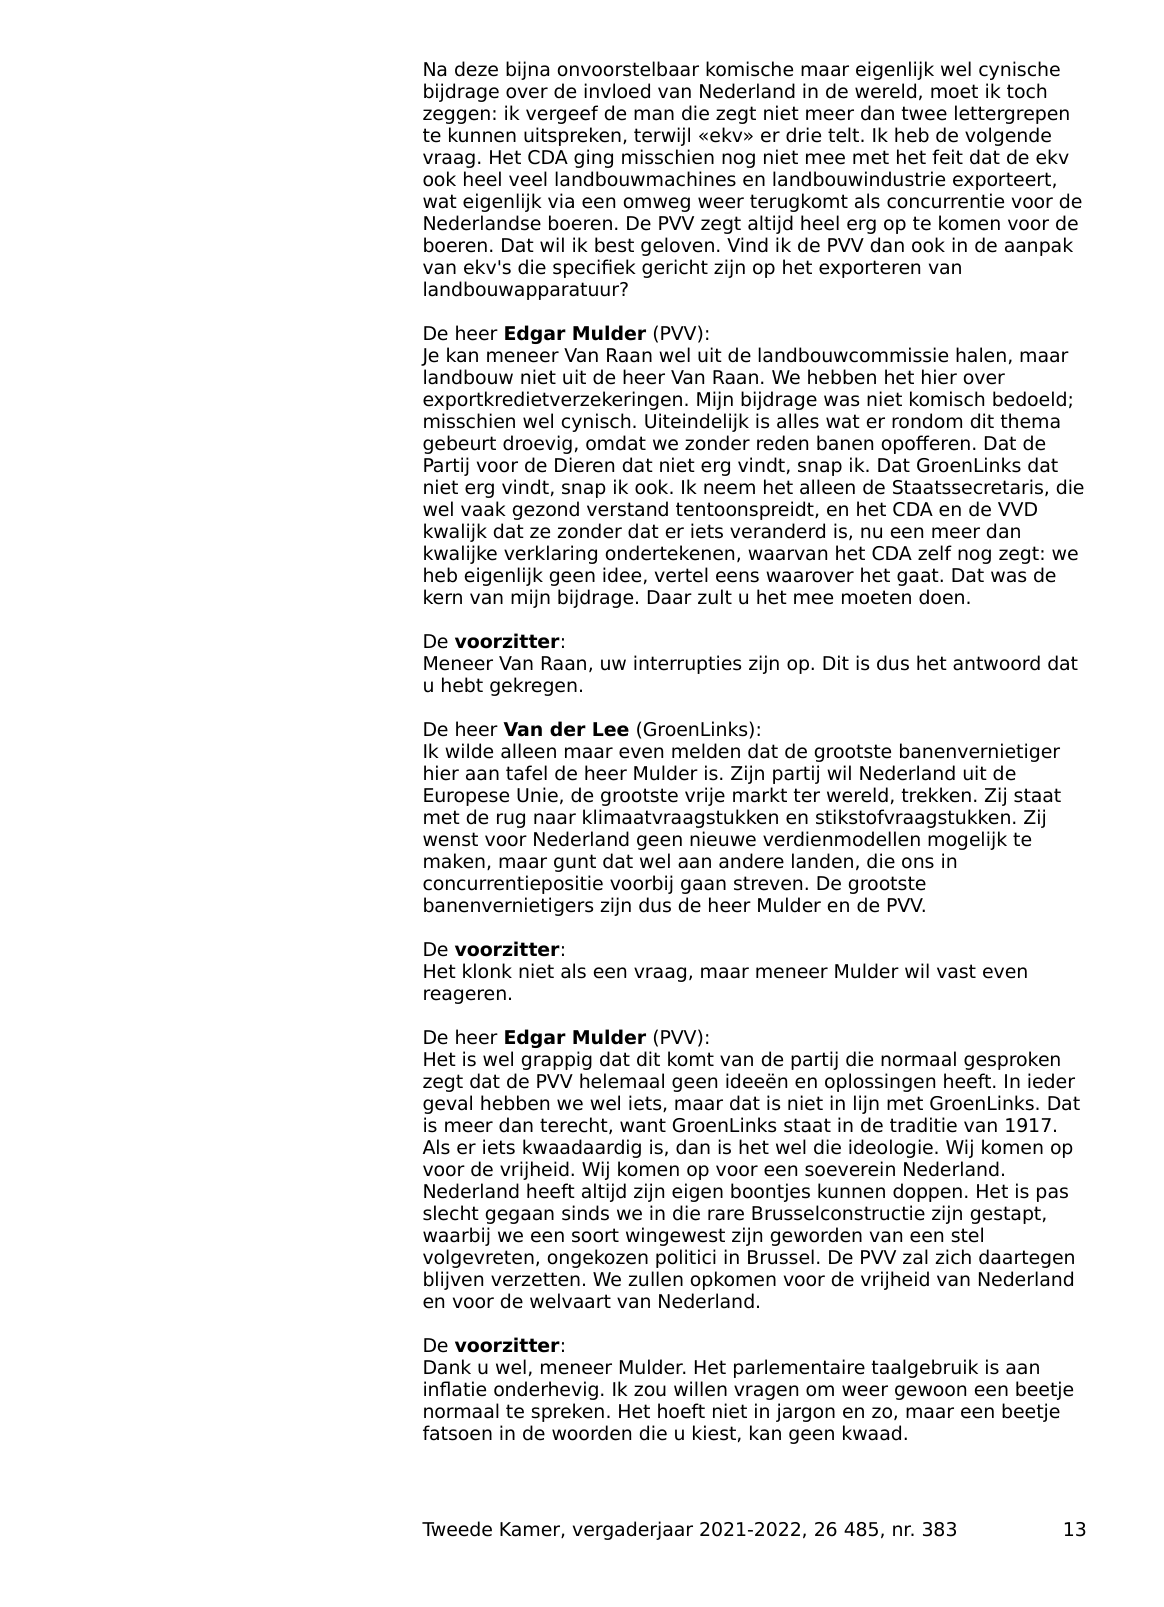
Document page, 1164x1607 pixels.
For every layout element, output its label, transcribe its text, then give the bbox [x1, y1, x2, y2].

text Na deze bijna onvoorstelbaar komische maar eigenlijk wel cynische bijdrage over de invloed van Nederland in de wereld, moet ik toch zeggen: ik vergeef de man die zegt niet meer dan twee lettergrepen te kunnen uitspreken, terwijl «ekv» er drie telt. Ik heb de volgende vraag. Het CDA ging misschien nog niet mee met het feit dat de ekv ook heel veel landbouwmachines en landbouwindustrie exporteert, wat eigenlijk via een omweg weer terugkomt als concurrentie voor de Nederlandse boeren. De PVV zegt altijd heel erg op te komen voor de boeren. Dat wil ik best geloven. Vind ik de PVV dan ook in de aanpak van ekv's die specifiek gericht zijn op het exporteren van landbouwapparatuur? [422, 59, 1087, 301]
text Het is wel grappig dat dit komt van de partij die normaal gesproken zegt dat de PVV helemaal geen ideeën en oplossingen heeft. In ieder geval hebben we wel iets, maar dat is niet in lijn met GroenLinks. Dat is meer dan terecht, want GroenLinks staat in de traditie van 1917. Als er iets kwaadaardig is, dan is het wel die ideologie. Wij komen op voor de vrijheid. Wij komen op voor een soeverein Nederland. Nederland heeft altijd zijn eigen boontjes kunnen doppen. Het is pas slecht gegaan sinds we in die rare Brusselconstructie zijn gestapt, waarbij we een soort wingewest zijn geworden van een stel volgevreten, ongekozen politici in Brussel. De PVV zal zich daartegen blijven verzetten. We zullen opkomen voor de vrijheid van Nederland en voor de welvaart van Nederland. [422, 1049, 1087, 1313]
text Je kan meneer Van Raan wel uit de landbouwcommissie halen, maar landbouw niet uit de heer Van Raan. We hebben het hier over exportkredietverzekeringen. Mijn bijdrage was niet komisch bedoeld; misschien wel cynisch. Uiteindelijk is alles wat er rondom dit thema gebeurt droevig, omdat we zonder reden banen opofferen. Dat de Partij voor de Dieren dat niet erg vindt, snap ik. Dat GroenLinks dat niet erg vindt, snap ik ook. Ik neem het alleen de Staatssecretaris, die wel vaak gezond verstand tentoonspreidt, en het CDA en de VVD kwalijk dat ze zonder dat er iets veranderd is, nu een meer dan kwalijke verklaring ondertekenen, waarvan het CDA zelf nog zegt: we heb eigenlijk geen idee, vertel eens waarover het gaat. Dat was de kern van mijn bijdrage. Daar zult u het mee moeten doen. [422, 345, 1087, 609]
text Dank u wel, meneer Mulder. Het parlementaire taalgebruik is aan inflatie onderhevig. Ik zou willen vragen om weer gewoon een beetje normaal te spreken. Het hoeft niet in jargon en zo, maar een beetje fatsoen in de woorden die u kiest, kan geen kwaad. [422, 1357, 1087, 1445]
text De heer Edgar Mulder (PVV): [422, 323, 1087, 345]
text Ik wilde alleen maar even melden dat de grootste banenvernietiger hier aan tafel de heer Mulder is. Zijn partij wil Nederland uit de Europese Unie, de grootste vrije markt ter wereld, trekken. Zij staat met de rug naar klimaatvraagstukken en stikstofvraagstukken. Zij wenst voor Nederland geen nieuwe verdienmodellen mogelijk te maken, maar gunt dat wel aan andere landen, die ons in concurrentiepositie voorbij gaan streven. De grootste banenvernietigers zijn dus de heer Mulder en de PVV. [422, 741, 1087, 917]
text Het klonk niet als een vraag, maar meneer Mulder wil vast even reageren. [422, 961, 1087, 1005]
text Meneer Van Raan, uw interrupties zijn op. Dit is dus het antwoord dat u hebt gekregen. [422, 653, 1087, 697]
text De heer Edgar Mulder (PVV): [422, 1027, 1087, 1049]
text De heer Van der Lee (GroenLinks): [422, 719, 1087, 741]
text De voorzitter: [422, 939, 1087, 961]
text De voorzitter: [422, 631, 1087, 653]
text De voorzitter: [422, 1335, 1087, 1357]
